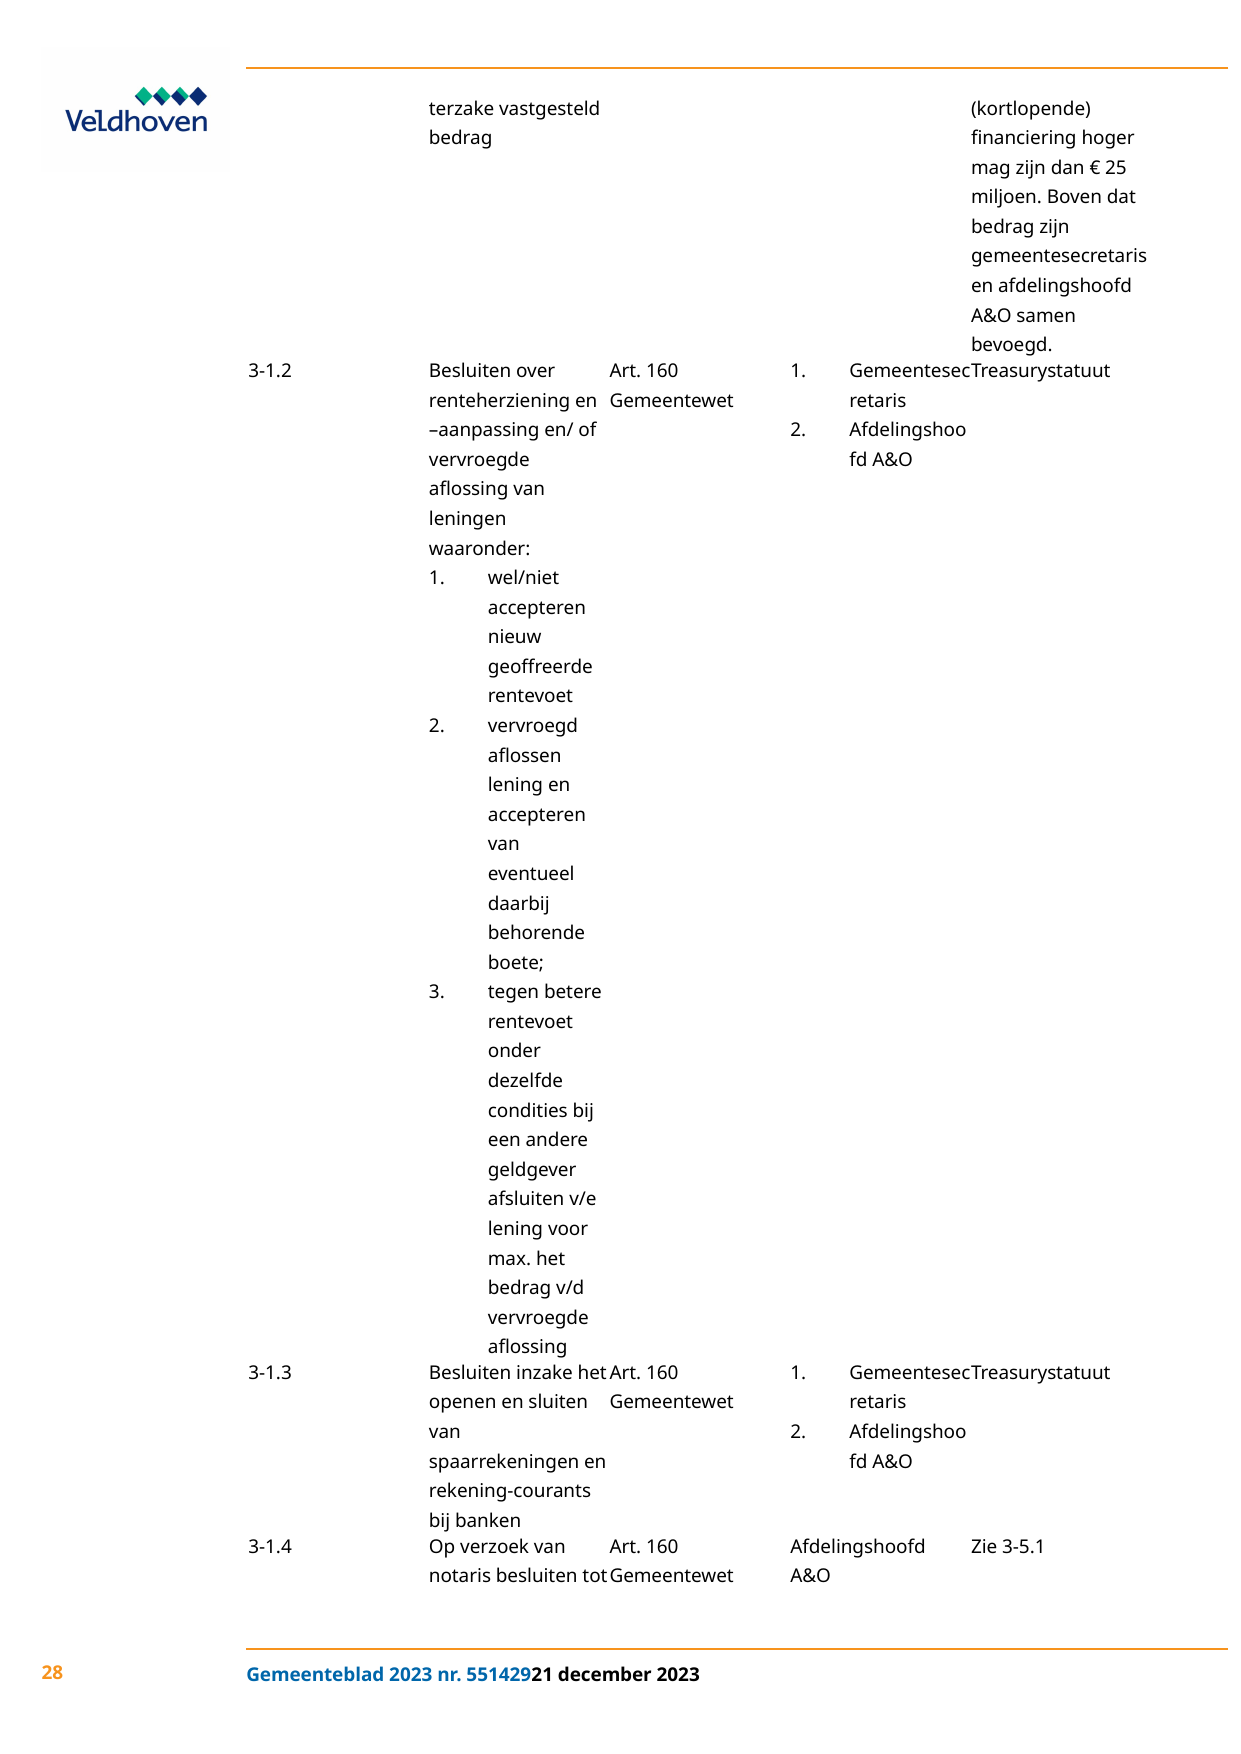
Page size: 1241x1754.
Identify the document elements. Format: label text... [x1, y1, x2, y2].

table_cell terzake vastgesteld bedrag [429, 95, 609, 357]
table_cell (kortlopende) financiering hoger mag zijn dan € 25 miljoen. Boven dat bedrag zijn gemeentesecretaris en afdelingshoofd A&O samen bevoegd. [971, 95, 1152, 357]
table_cell 3-1.4 [248, 1533, 429, 1588]
table_cell Gemeentesecretaris Afdelingshoofd A&O [790, 1359, 971, 1533]
table_cell Besluiten inzake het openen en sluiten van spaarrekeningen en rekening-courants bij banken [429, 1359, 609, 1533]
table_cell Op verzoek van notaris besluiten tot [429, 1533, 609, 1588]
table_cell 3-1.2 [248, 357, 429, 1359]
table_cell Zie 3-5.1 [971, 1533, 1152, 1588]
table_cell Gemeentesecretaris Afdelingshoofd A&O [790, 357, 971, 1359]
table_cell 3-1.3 [248, 1359, 429, 1533]
table_cell Art. 160 Gemeentewet [609, 1533, 790, 1588]
table_cell Afdelingshoofd A&O [790, 1533, 971, 1588]
table_cell [248, 95, 429, 357]
table_cell Treasurystatuut [971, 357, 1152, 1359]
table_cell [609, 95, 790, 357]
picture [41, 47, 231, 172]
table_cell Treasurystatuut [971, 1359, 1152, 1533]
table_cell Art. 160 Gemeentewet [609, 357, 790, 1359]
table_cell [790, 95, 971, 357]
table_cell Besluiten over renteherziening en –aanpassing en/ of vervroegde aflossing van leningen waaronder: wel/niet accepteren nieuw geoffreerde rentevoet vervroegd aflossen lening en accepteren van eventueel daarbij behorende boete; tegen betere rentevoet onder dezelfde condities bij een andere geldgever afsluiten v/e lening voor max. het bedrag v/d vervroegde aflossing [429, 357, 609, 1359]
table_cell Art. 160 Gemeentewet [609, 1359, 790, 1533]
